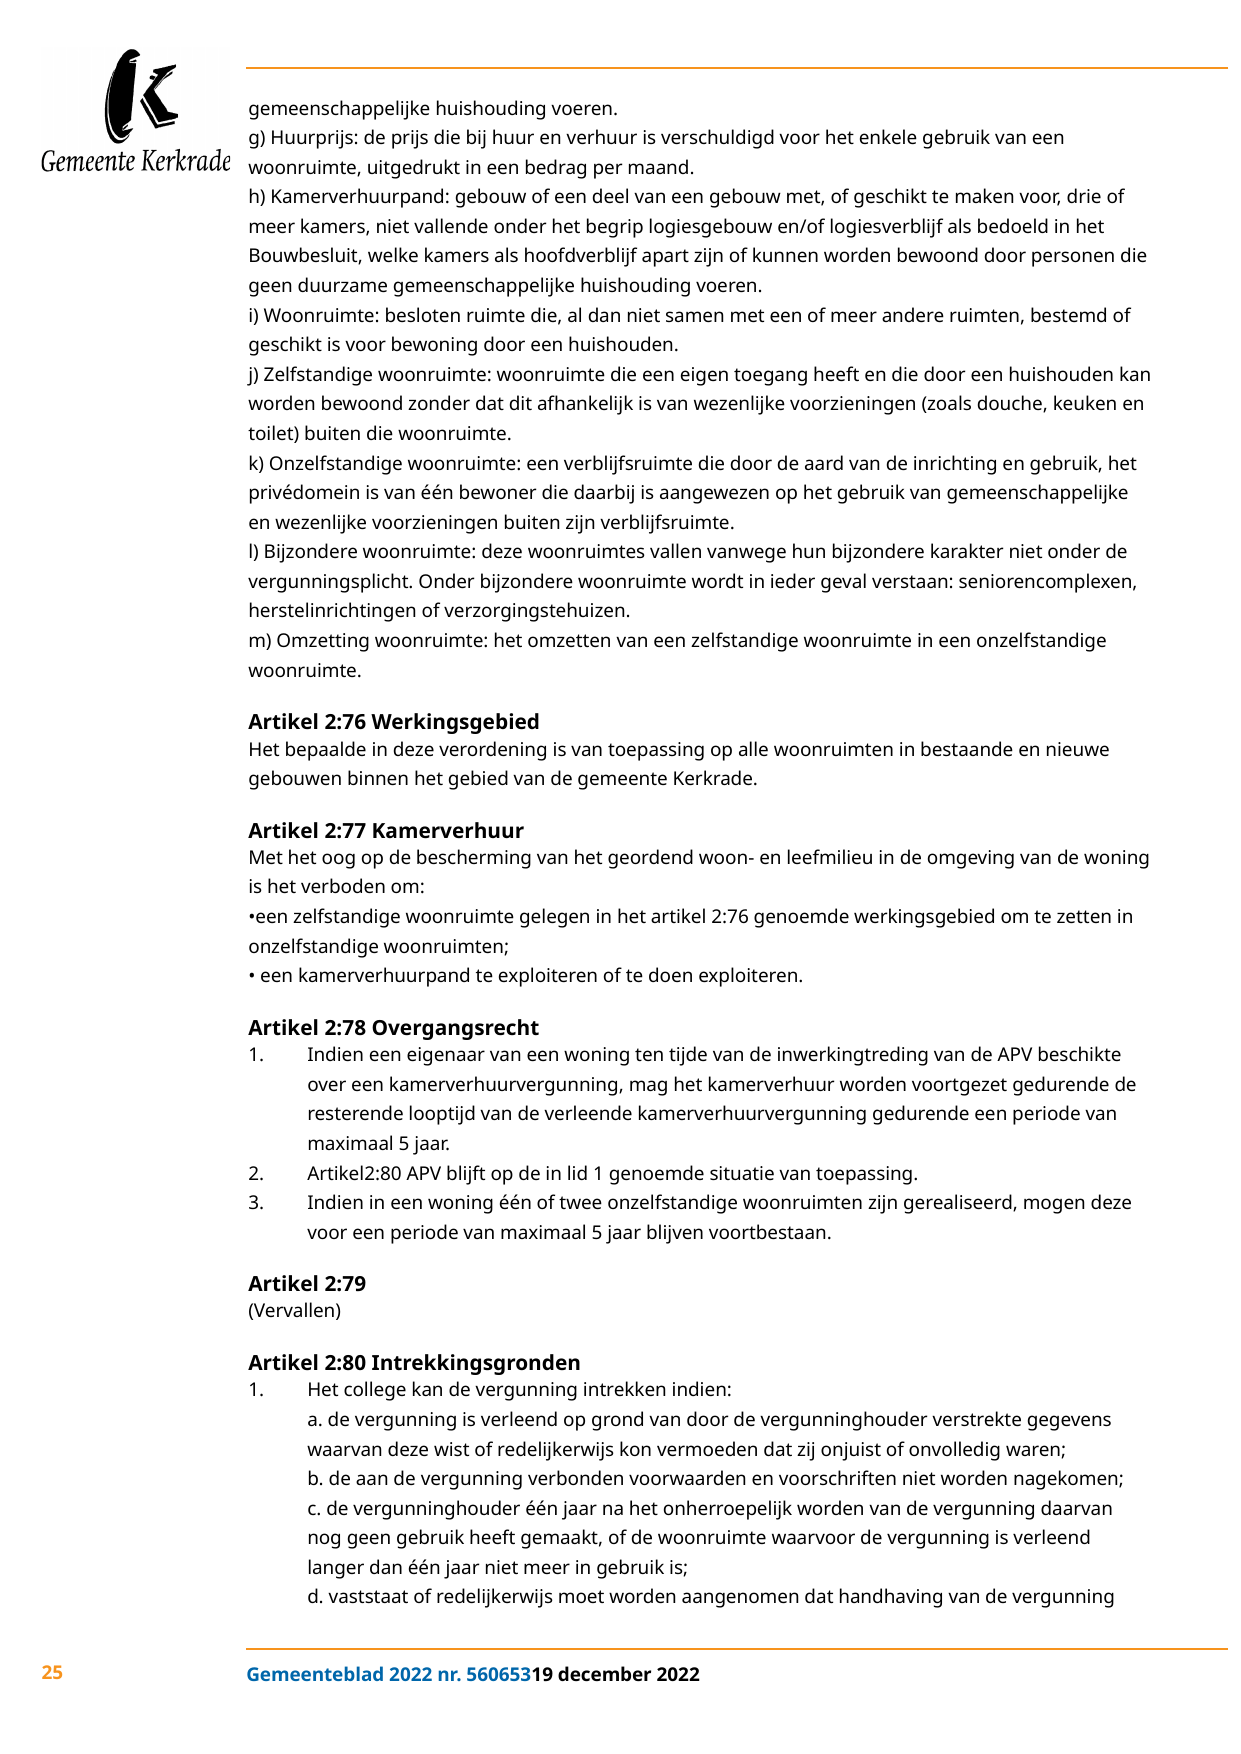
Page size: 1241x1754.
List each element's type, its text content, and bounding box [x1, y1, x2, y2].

text Artikel 2:77 Kamerverhuur [248, 816, 1152, 844]
text l) Bijzondere woonruimte: deze woonruimtes vallen vanwege hun bijzondere karakter niet onder de vergunningsplicht. Onder bijzondere woonruimte wordt in ieder geval verstaan: seniorencomplexen, herstelinrichtingen of verzorgingstehuizen. [248, 538, 1152, 623]
text •een zelfstandige woonruimte gelegen in het artikel 2:76 genoemde werkingsgebied om te zetten in onzelfstandige woonruimten; [248, 903, 1152, 959]
list d. vaststaat of redelijkerwijs moet worden aangenomen dat handhaving van de vergunning [248, 1584, 1152, 1609]
text j) Zelfstandige woonruimte: woonruimte die een eigen toegang heeft en die door een huishouden kan worden bewoond zonder dat dit afhankelijk is van wezenlijke voorzieningen (zoals douche, keuken en toilet) buiten die woonruimte. [248, 361, 1152, 446]
list c. de vergunninghouder één jaar na het onherroepelijk worden van de vergunning daarvan nog geen gebruik heeft gemaakt, of de woonruimte waarvoor de vergunning is verleend langer dan één jaar niet meer in gebruik is; [248, 1495, 1152, 1580]
list Indien een eigenaar van een woning ten tijde van de inwerkingtreding van de APV beschikte over een kamerverhuurvergunning, mag het kamerverhuur worden voortgezet gedurende de resterende looptijd van de verleende kamerverhuurvergunning gedurende een periode van maximaal 5 jaar. [248, 1041, 1152, 1156]
text m) Omzetting woonruimte: het omzetten van een zelfstandige woonruimte in een onzelfstandige woonruimte. [248, 627, 1152, 683]
list Indien in een woning één of twee onzelfstandige woonruimten zijn gerealiseerd, mogen deze voor een periode van maximaal 5 jaar blijven voortbestaan. [248, 1189, 1152, 1244]
picture [41, 47, 231, 172]
text i) Woonruimte: besloten ruimte die, al dan niet samen met een of meer andere ruimten, bestemd of geschikt is voor bewoning door een huishouden. [248, 302, 1152, 357]
text (Vervallen) [248, 1298, 1152, 1323]
text Artikel 2:78 Overgangsrecht [248, 1013, 1152, 1041]
list a. de vergunning is verleend op grond van door de vergunninghouder verstrekte gegevens waarvan deze wist of redelijkerwijs kon vermoeden dat zij onjuist of onvolledig waren; [248, 1406, 1152, 1461]
list Artikel2:80 APV blijft op de in lid 1 genoemde situatie van toepassing. [248, 1160, 1152, 1185]
list Het college kan de vergunning intrekken indien: [248, 1377, 1152, 1402]
text Artikel 2:79 [248, 1269, 1152, 1298]
text Met het oog op de bescherming van het geordend woon- en leefmilieu in de omgeving van de woning is het verboden om: [248, 844, 1152, 899]
text Artikel 2:76 Werkingsgebied [248, 707, 1152, 736]
text h) Kamerverhuurpand: gebouw of een deel van een gebouw met, of geschikt te maken voor, drie of meer kamers, niet vallende onder het begrip logiesgebouw en/of logiesverblijf als bedoeld in het Bouwbesluit, welke kamers als hoofdverblijf apart zijn of kunnen worden bewoond door personen die geen duurzame gemeenschappelijke huishouding voeren. [248, 183, 1152, 298]
list b. de aan de vergunning verbonden voorwaarden en voorschriften niet worden nagekomen; [248, 1465, 1152, 1491]
text gemeenschappelijke huishouding voeren. [248, 95, 1152, 121]
text • een kamerverhuurpand te exploiteren of te doen exploiteren. [248, 962, 1152, 988]
text g) Huurprijs: de prijs die bij huur en verhuur is verschuldigd voor het enkele gebruik van een woonruimte, uitgedrukt in een bedrag per maand. [248, 124, 1152, 180]
text k) Onzelfstandige woonruimte: een verblijfsruimte die door de aard van de inrichting en gebruik, het privédomein is van één bewoner die daarbij is aangewezen op het gebruik van gemeenschappelijke en wezenlijke voorzieningen buiten zijn verblijfsruimte. [248, 450, 1152, 535]
text Het bepaalde in deze verordening is van toepassing op alle woonruimten in bestaande en nieuwe gebouwen binnen het gebied van de gemeente Kerkrade. [248, 736, 1152, 791]
text Artikel 2:80 Intrekkingsgronden [248, 1348, 1152, 1377]
